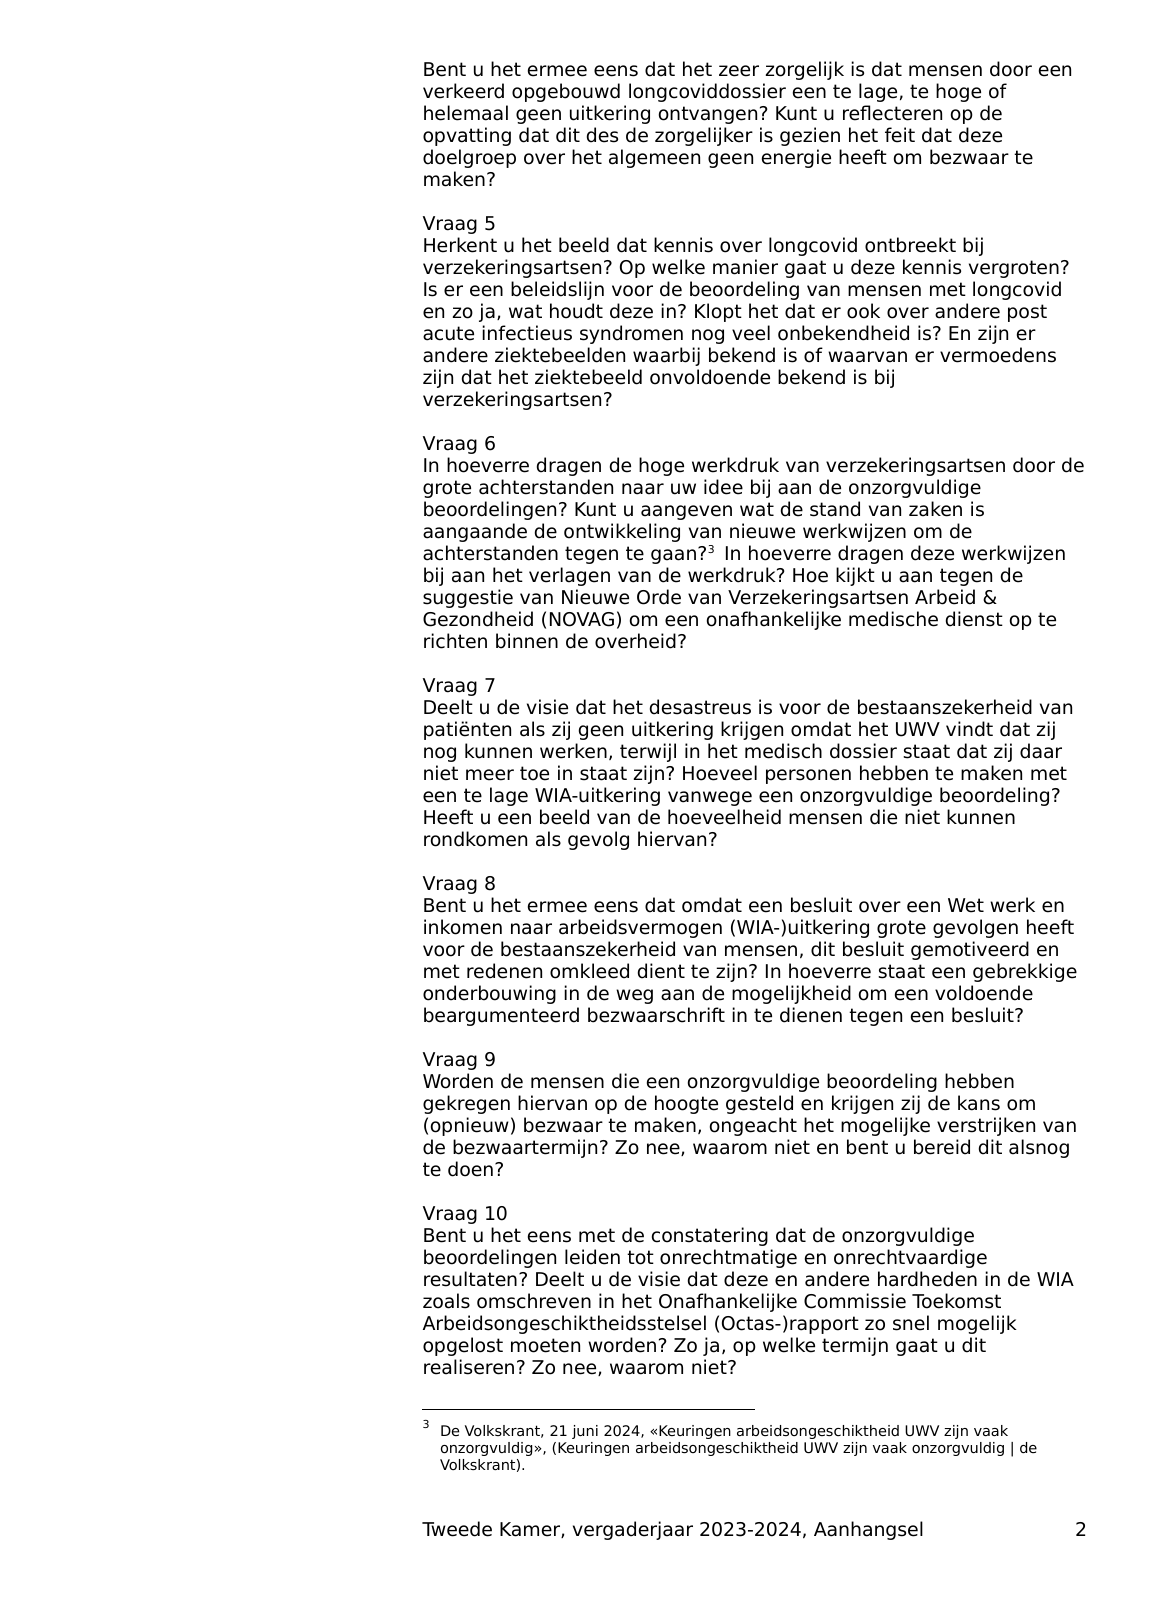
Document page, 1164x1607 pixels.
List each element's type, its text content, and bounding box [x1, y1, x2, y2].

text De Volkskrant, 21 juni 2024, «Keuringen arbeidsongeschiktheid UWV zijn vaak onzorgvuldig», (Keuringen arbeidsongeschiktheid UWV zijn vaak onzorgvuldig | de Volkskrant). [422, 1418, 1087, 1474]
text Vraag 7 [422, 675, 1087, 697]
text Vraag 10 [422, 1203, 1087, 1225]
text Deelt u de visie dat het desastreus is voor de bestaanszekerheid van patiënten als zij geen uitkering krijgen omdat het UWV vindt dat zij nog kunnen werken, terwijl in het medisch dossier staat dat zij daar niet meer toe in staat zijn? Hoeveel personen hebben te maken met een te lage WIA-uitkering vanwege een onzorgvuldige beoordeling? Heeft u een beeld van de hoeveelheid mensen die niet kunnen rondkomen als gevolg hiervan? [422, 697, 1087, 851]
text Vraag 8 [422, 873, 1087, 895]
text Herkent u het beeld dat kennis over longcovid ontbreekt bij verzekeringsartsen? Op welke manier gaat u deze kennis vergroten? Is er een beleidslijn voor de beoordeling van mensen met longcovid en zo ja, wat houdt deze in? Klopt het dat er ook over andere post acute infectieus syndromen nog veel onbekendheid is? En zijn er andere ziektebeelden waarbij bekend is of waarvan er vermoedens zijn dat het ziektebeeld onvoldoende bekend is bij verzekeringsartsen? [422, 235, 1087, 411]
text Vraag 5 [422, 213, 1087, 235]
text Vraag 9 [422, 1049, 1087, 1071]
text Bent u het eens met de constatering dat de onzorgvuldige beoordelingen leiden tot onrechtmatige en onrechtvaardige resultaten? Deelt u de visie dat deze en andere hardheden in de WIA zoals omschreven in het Onafhankelijke Commissie Toekomst Arbeidsongeschiktheidsstelsel (Octas-)rapport zo snel mogelijk opgelost moeten worden? Zo ja, op welke termijn gaat u dit realiseren? Zo nee, waarom niet? [422, 1225, 1087, 1379]
text Vraag 6 [422, 433, 1087, 455]
text In hoeverre dragen de hoge werkdruk van verzekeringsartsen door de grote achterstanden naar uw idee bij aan de onzorgvuldige beoordelingen? Kunt u aangeven wat de stand van zaken is aangaande de ontwikkeling van nieuwe werkwijzen om de achterstanden tegen te gaan? In hoeverre dragen deze werkwijzen bij aan het verlagen van de werkdruk? Hoe kijkt u aan tegen de suggestie van Nieuwe Orde van Verzekeringsartsen Arbeid & Gezondheid (NOVAG) om een onafhankelijke medische dienst op te richten binnen de overheid? [422, 455, 1087, 653]
text Bent u het ermee eens dat het zeer zorgelijk is dat mensen door een verkeerd opgebouwd longcoviddossier een te lage, te hoge of helemaal geen uitkering ontvangen? Kunt u reflecteren op de opvatting dat dit des de zorgelijker is gezien het feit dat deze doelgroep over het algemeen geen energie heeft om bezwaar te maken? [422, 59, 1087, 191]
text Bent u het ermee eens dat omdat een besluit over een Wet werk en inkomen naar arbeidsvermogen (WIA-)uitkering grote gevolgen heeft voor de bestaanszekerheid van mensen, dit besluit gemotiveerd en met redenen omkleed dient te zijn? In hoeverre staat een gebrekkige onderbouwing in de weg aan de mogelijkheid om een voldoende beargumenteerd bezwaarschrift in te dienen tegen een besluit? [422, 895, 1087, 1027]
text Worden de mensen die een onzorgvuldige beoordeling hebben gekregen hiervan op de hoogte gesteld en krijgen zij de kans om (opnieuw) bezwaar te maken, ongeacht het mogelijke verstrijken van de bezwaartermijn? Zo nee, waarom niet en bent u bereid dit alsnog te doen? [422, 1071, 1087, 1181]
